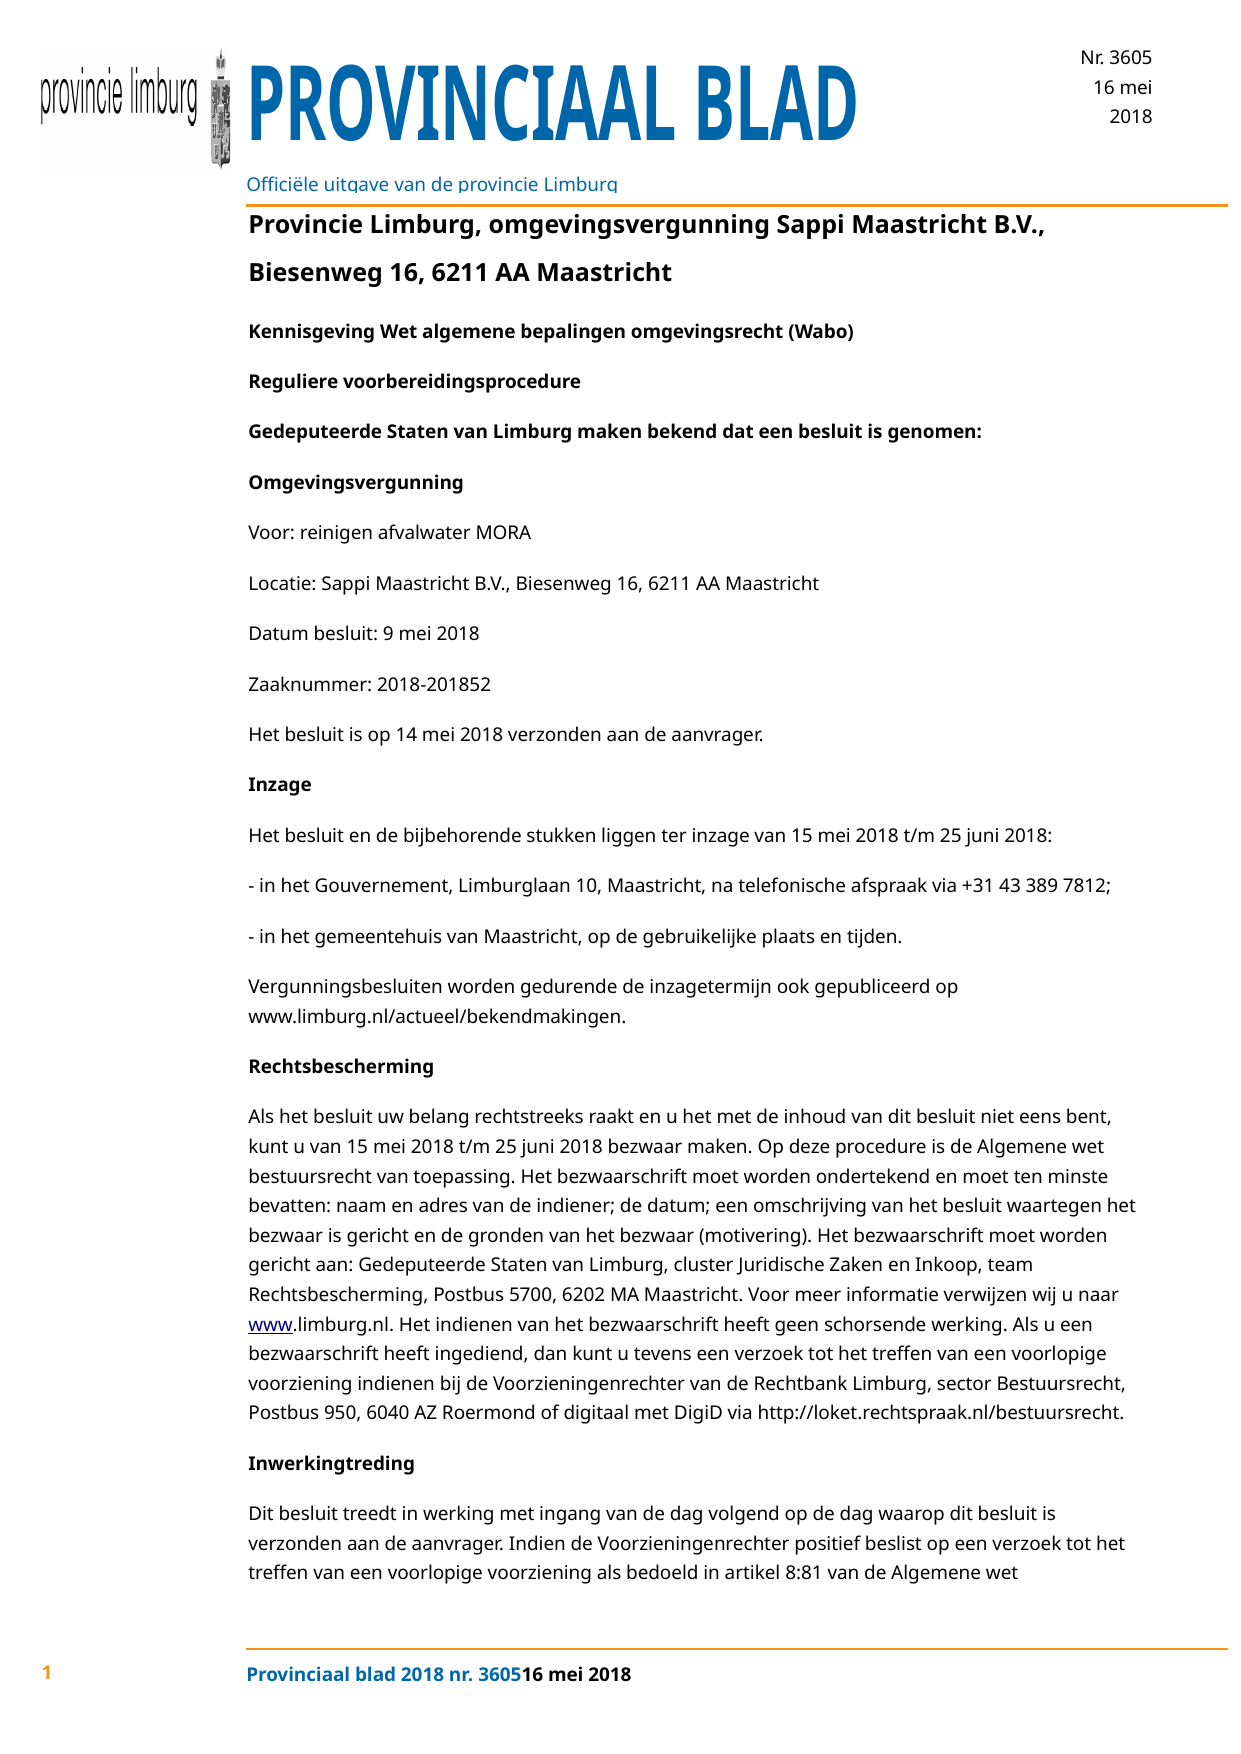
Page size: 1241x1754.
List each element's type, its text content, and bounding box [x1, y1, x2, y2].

text - in het Gouvernement, Limburglaan 10, Maastricht, na telefonische afspraak via +31 43 389 7812; [248, 872, 1152, 898]
text Reguliere voorbereidingsprocedure [248, 368, 1152, 394]
text Locatie: Sappi Maastricht B.V., Biesenweg 16, 6211 AA Maastricht [248, 570, 1152, 596]
text Als het besluit uw belang rechtstreeks raakt en u het met de inhoud van dit besluit niet eens bent, kunt u van 15 mei 2018 t/m 25 juni 2018 bezwaar maken. Op deze procedure is de Algemene wet bestuursrecht van toepassing. Het bezwaarschrift moet worden ondertekend en moet ten minste bevatten: naam en adres van de indiener; de datum; een omschrijving van het besluit waartegen het bezwaar is gericht en de gronden van het bezwaar (motivering). Het bezwaarschrift moet worden gericht aan: Gedeputeerde Staten van Limburg, cluster Juridische Zaken en Inkoop, team Rechtsbescherming, Postbus 5700, 6202 MA Maastricht. Voor meer informatie verwijzen wij u naar www.limburg.nl. Het indienen van het bezwaarschrift heeft geen schorsende werking. Als u een bezwaarschrift heeft ingediend, dan kunt u tevens een verzoek tot het treffen van een voorlopige voorziening indienen bij de Voorzieningenrechter van de Rechtbank Limburg, sector Bestuursrecht, Postbus 950, 6040 AZ Roermond of digitaal met DigiD via http://loket.rechtspraak.nl/bestuursrecht. [248, 1104, 1152, 1425]
text Voor: reinigen afvalwater MORA [248, 519, 1152, 545]
text Dit besluit treedt in werking met ingang van de dag volgend op de dag waarop dit besluit is verzonden aan de aanvrager. Indien de Voorzieningenrechter positief beslist op een verzoek tot het treffen van een voorlopige voorziening als bedoeld in artikel 8:81 van de Algemene wet [248, 1500, 1152, 1585]
text - in het gemeentehuis van Maastricht, op de gebruikelijke plaats en tijden. [248, 923, 1152, 949]
text Het besluit en de bijbehorende stukken liggen ter inzage van 15 mei 2018 t/m 25 juni 2018: [248, 822, 1152, 848]
text Zaaknummer: 2018-201852 [248, 671, 1152, 697]
text Datum besluit: 9 mei 2018 [248, 620, 1152, 646]
text Omgevingsvergunning [248, 469, 1152, 495]
text Inwerkingtreding [248, 1450, 1152, 1476]
text Provincie Limburg, omgevingsvergunning Sappi Maastricht B.V., Biesenweg 16, 6211 AA Maastricht [248, 207, 1152, 288]
text Inzage [248, 772, 1152, 797]
text Het besluit is op 14 mei 2018 verzonden aan de aanvrager. [248, 721, 1152, 747]
text Vergunningsbesluiten worden gedurende de inzagetermijn ook gepubliceerd op www.limburg.nl/actueel/bekendmakingen. [248, 973, 1152, 1029]
text Rechtsbescherming [248, 1053, 1152, 1079]
picture [41, 47, 231, 172]
text Kennisgeving Wet algemene bepalingen omgevingsrecht (Wabo) [248, 318, 1152, 344]
text Gedeputeerde Staten van Limburg maken bekend dat een besluit is genomen: [248, 419, 1152, 444]
